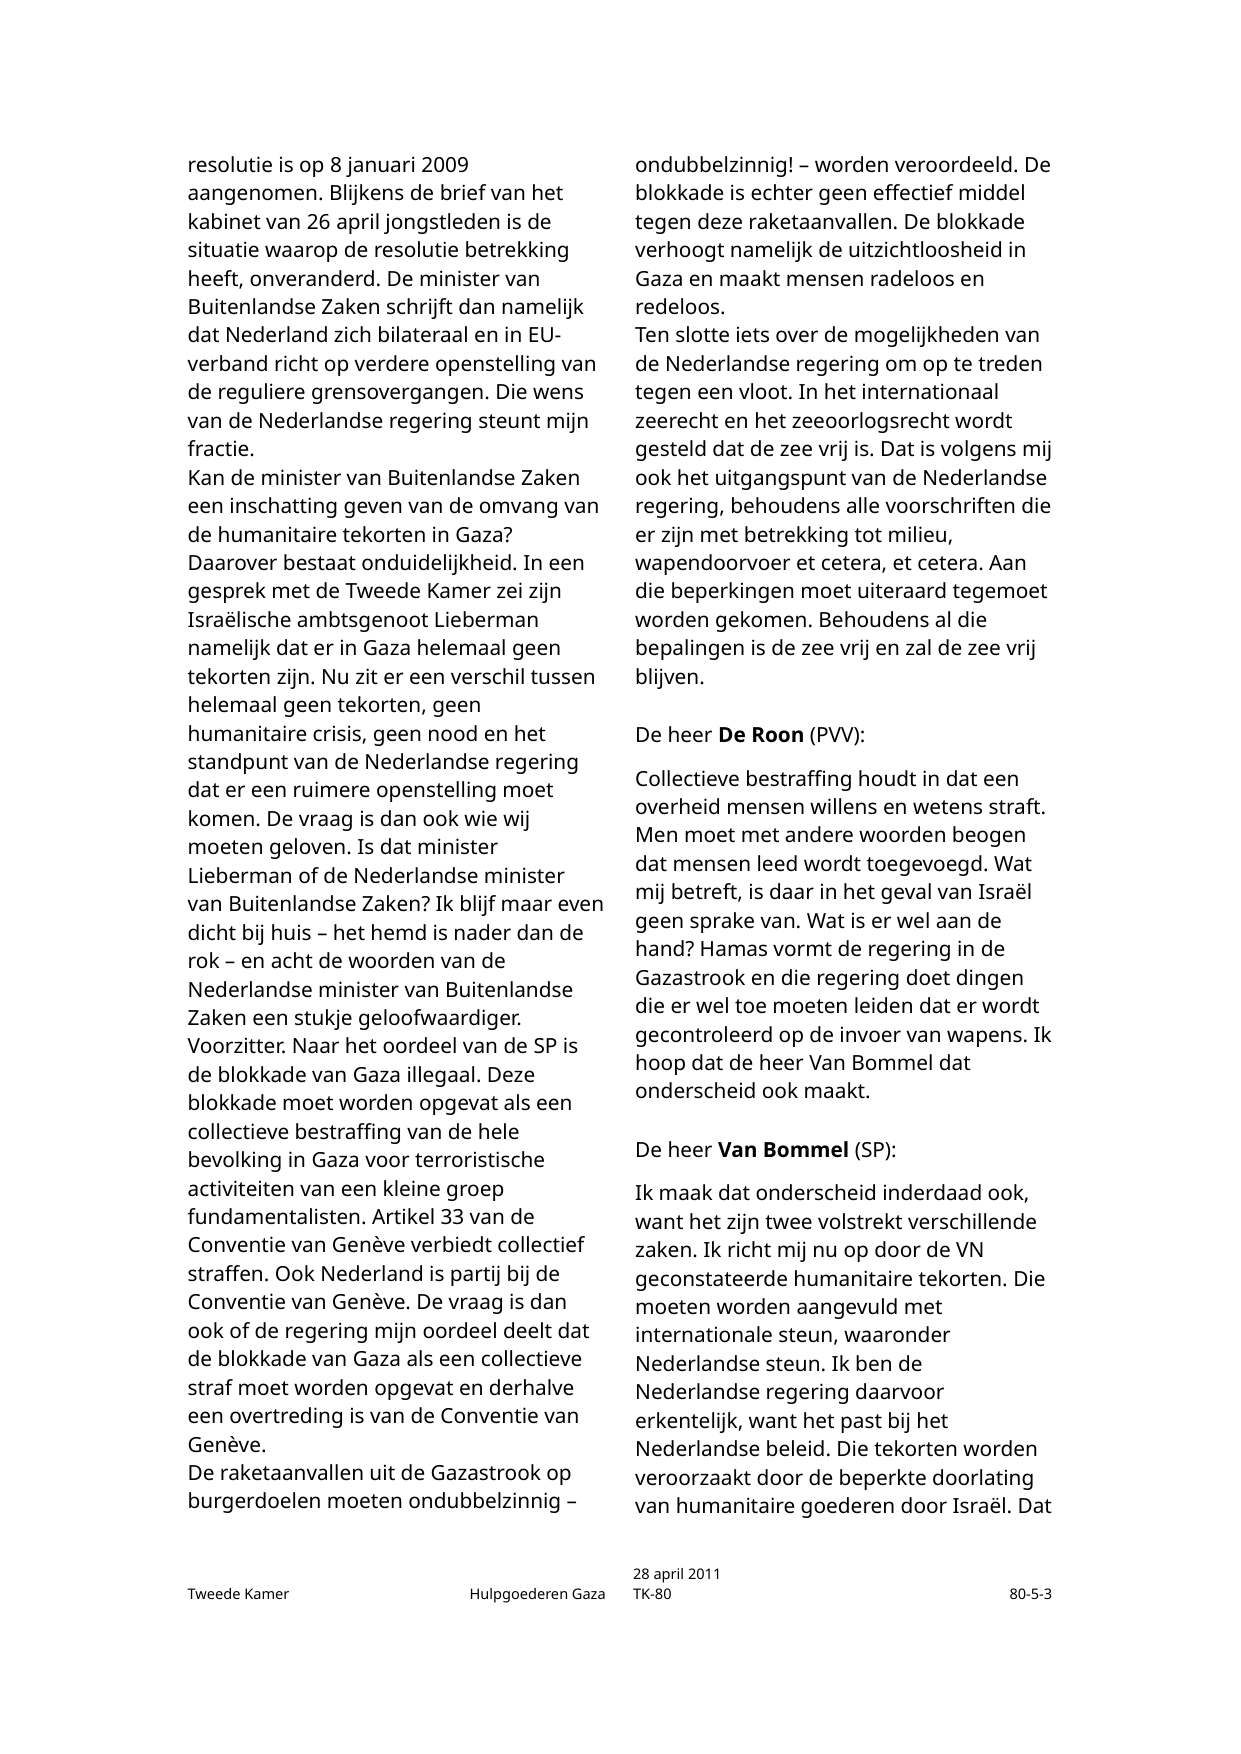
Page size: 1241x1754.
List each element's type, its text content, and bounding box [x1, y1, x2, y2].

text Ten slotte iets over de mogelijkheden van de Nederlandse regering om op te treden tegen een vloot. In het internationaal zeerecht en het zeeoorlogsrecht wordt gesteld dat de zee vrij is. Dat is volgens mij ook het uitgangspunt van de Nederlandse regering, behoudens alle voorschriften die er zijn met betrekking tot milieu, wapendoorvoer et cetera, et cetera. Aan die beperkingen moet uiteraard tegemoet worden gekomen. Behoudens al die bepalingen is de zee vrij en zal de zee vrij blijven. [635, 321, 1053, 690]
text De heer De Roon (PVV): [635, 720, 1053, 749]
text De raketaanvallen uit de Gazastrook op burgerdoelen moeten ondubbelzinnig – [187, 1458, 605, 1515]
text Ik maak dat onderscheid inderdaad ook, want het zijn twee volstrekt verschillende zaken. Ik richt mij nu op door de VN geconstateerde humanitaire tekorten. Die moeten worden aangevuld met internationale steun, waaronder Nederlandse steun. Ik ben de Nederlandse regering daarvoor erkentelijk, want het past bij het Nederlandse beleid. Die tekorten worden veroorzaakt door de beperkte doorlating van humanitaire goederen door Israël. Dat [635, 1178, 1053, 1520]
text resolutie is op 8 januari 2009 aangenomen. Blijkens de brief van het kabinet van 26 april jongstleden is de situatie waarop de resolutie betrekking heeft, onveranderd. De minister van Buitenlandse Zaken schrijft dan namelijk dat Nederland zich bilateraal en in EU-verband richt op verdere openstelling van de reguliere grensovergangen. Die wens van de Nederlandse regering steunt mijn fractie. [187, 150, 605, 463]
text Voorzitter. Naar het oordeel van de SP is de blokkade van Gaza illegaal. Deze blokkade moet worden opgevat als een collectieve bestraffing van de hele bevolking in Gaza voor terroristische activiteiten van een kleine groep fundamentalisten. Artikel 33 van de Conventie van Genève verbiedt collectief straffen. Ook Nederland is partij bij de Conventie van Genève. De vraag is dan ook of de regering mijn oordeel deelt dat de blokkade van Gaza als een collectieve straf moet worden opgevat en derhalve een overtreding is van de Conventie van Genève. [187, 1032, 605, 1458]
text Kan de minister van Buitenlandse Zaken een inschatting geven van de omvang van de humanitaire tekorten in Gaza? Daarover bestaat onduidelijkheid. In een gesprek met de Tweede Kamer zei zijn Israëlische ambtsgenoot Lieberman namelijk dat er in Gaza helemaal geen tekorten zijn. Nu zit er een verschil tussen helemaal geen tekorten, geen humanitaire crisis, geen nood en het standpunt van de Nederlandse regering dat er een ruimere openstelling moet komen. De vraag is dan ook wie wij moeten geloven. Is dat minister Lieberman of de Nederlandse minister van Buitenlandse Zaken? Ik blijf maar even dicht bij huis – het hemd is nader dan de rok – en acht de woorden van de Nederlandse minister van Buitenlandse Zaken een stukje geloofwaardiger. [187, 463, 605, 1032]
text Collectieve bestraffing houdt in dat een overheid mensen willens en wetens straft. Men moet met andere woorden beogen dat mensen leed wordt toegevoegd. Wat mij betreft, is daar in het geval van Israël geen sprake van. Wat is er wel aan de hand? Hamas vormt de regering in de Gazastrook en die regering doet dingen die er wel toe moeten leiden dat er wordt gecontroleerd op de invoer van wapens. Ik hoop dat de heer Van Bommel dat onderscheid ook maakt. [635, 764, 1053, 1105]
text ondubbelzinnig! – worden veroordeeld. De blokkade is echter geen effectief middel tegen deze raketaanvallen. De blokkade verhoogt namelijk de uitzichtloosheid in Gaza en maakt mensen radeloos en redeloos. [635, 150, 1053, 321]
text De heer Van Bommel (SP): [635, 1135, 1053, 1163]
